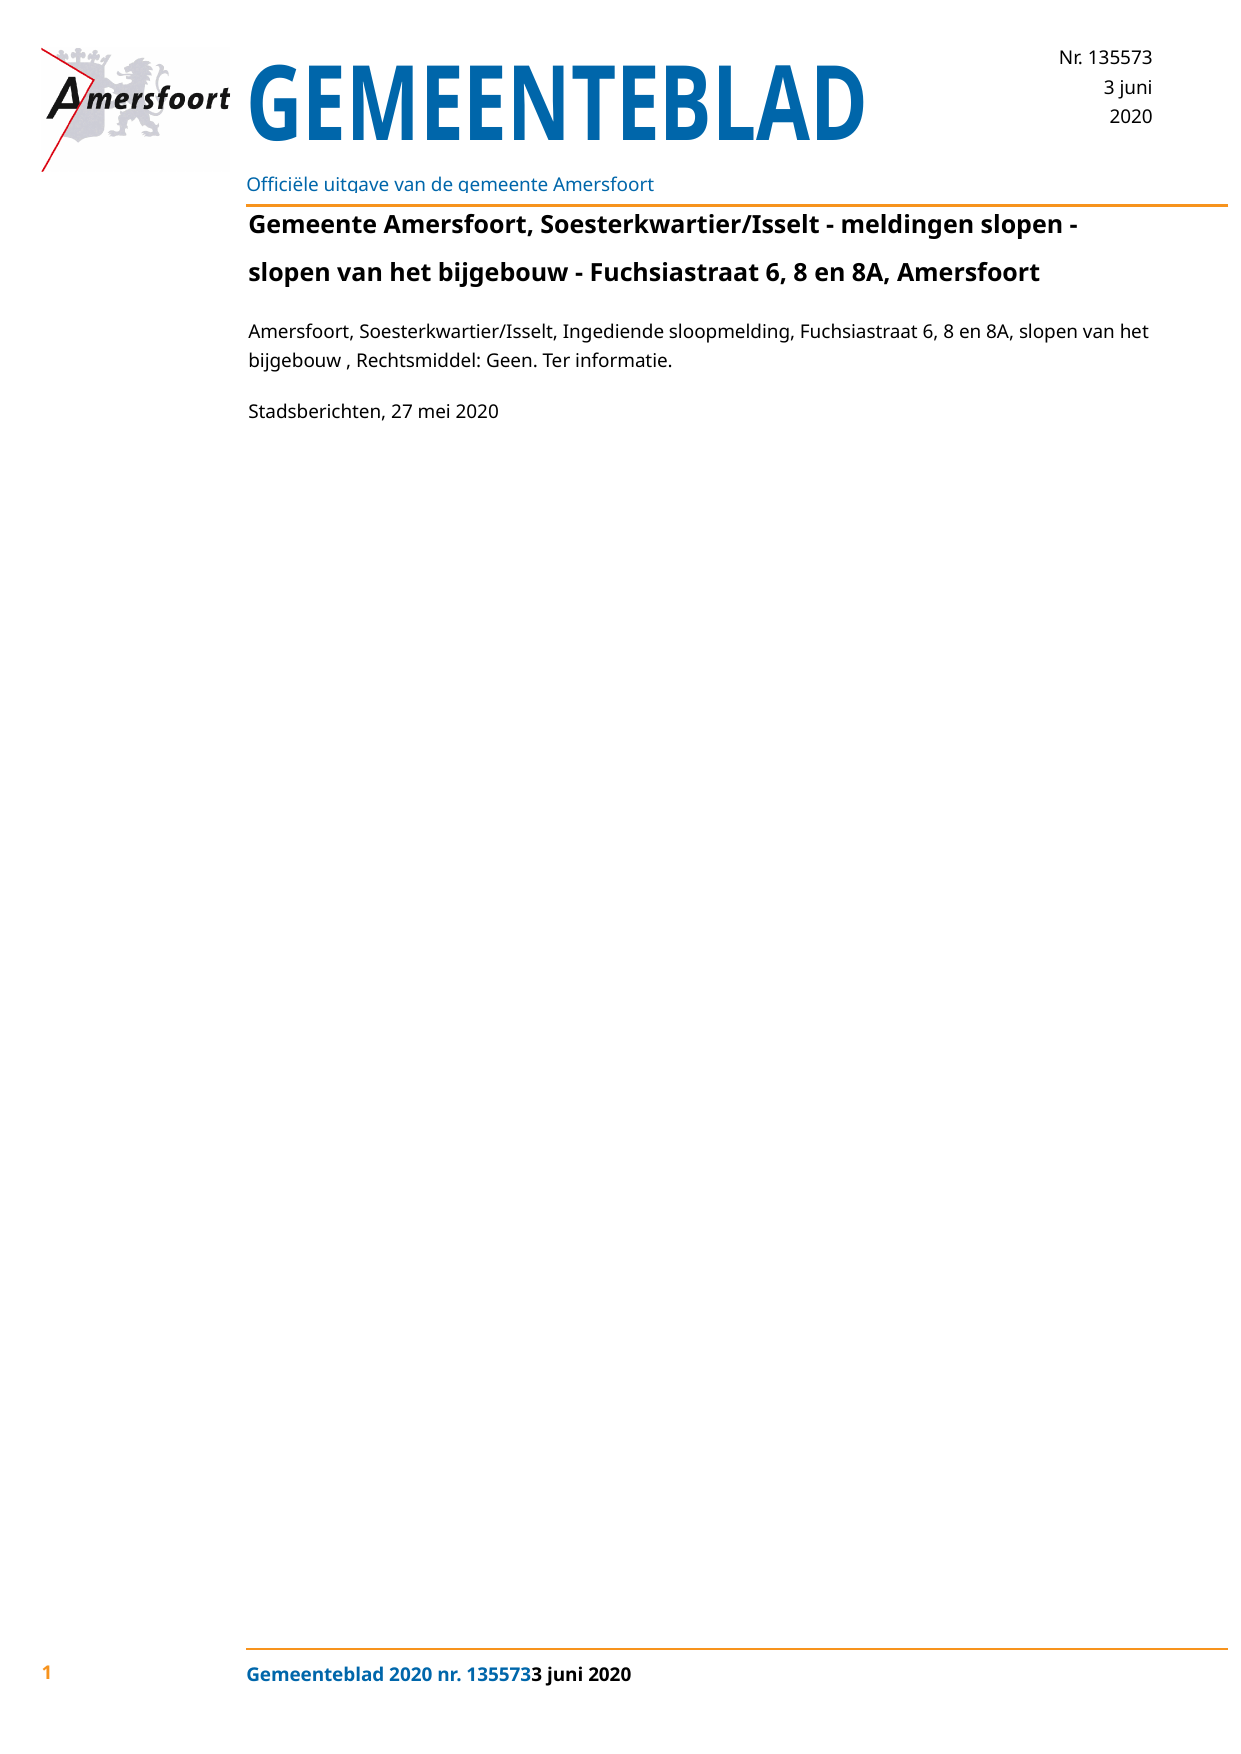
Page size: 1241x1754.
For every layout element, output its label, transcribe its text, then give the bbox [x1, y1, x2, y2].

picture [41, 47, 231, 172]
text Amersfoort, Soesterkwartier/Isselt, Ingediende sloopmelding, Fuchsiastraat 6, 8 en 8A, slopen van het bijgebouw , Rechtsmiddel: Geen. Ter informatie. [248, 318, 1152, 373]
text Stadsberichten, 27 mei 2020 [248, 398, 1152, 424]
text Gemeente Amersfoort, Soesterkwartier/Isselt - meldingen slopen - slopen van het bijgebouw - Fuchsiastraat 6, 8 en 8A, Amersfoort [248, 207, 1152, 288]
